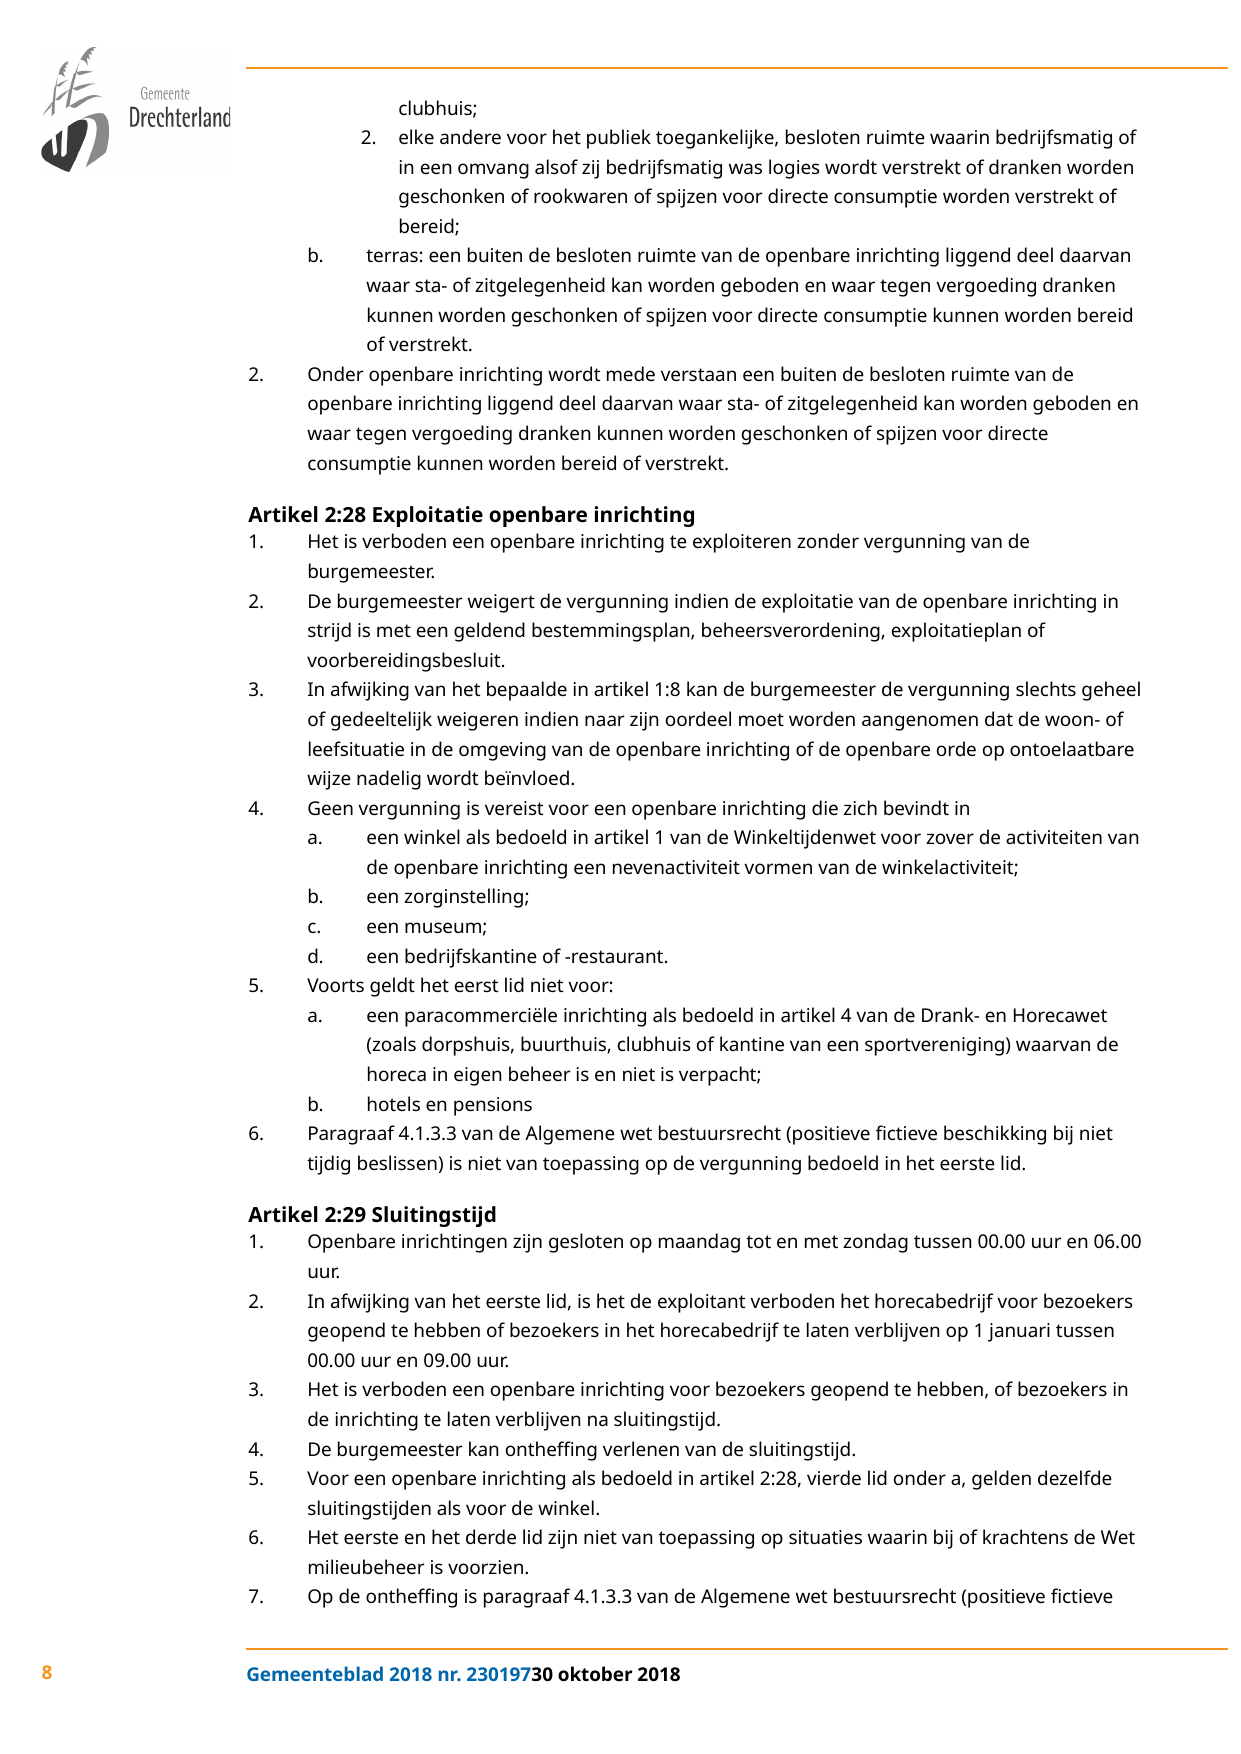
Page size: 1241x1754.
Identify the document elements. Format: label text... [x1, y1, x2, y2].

list een bedrijfskantine of -restaurant. [307, 943, 1152, 968]
list Voorts geldt het eerst lid niet voor: [248, 972, 1152, 998]
list Openbare inrichtingen zijn gesloten op maandag tot en met zondag tussen 00.00 uur en 06.00 uur. [248, 1229, 1152, 1284]
list In afwijking van het eerste lid, is het de exploitant verboden het horecabedrijf voor bezoekers geopend te hebben of bezoekers in het horecabedrijf te laten verblijven op 1 januari tussen 00.00 uur en 09.00 uur. [248, 1288, 1152, 1373]
list een museum; [307, 913, 1152, 939]
list Op de ontheffing is paragraaf 4.1.3.3 van de Algemene wet bestuursrecht (positieve fictieve [248, 1584, 1152, 1609]
list In afwijking van het bepaalde in artikel 1:8 kan de burgemeester de vergunning slechts geheel of gedeeltelijk weigeren indien naar zijn oordeel moet worden aangenomen dat de woon- of leefsituatie in de omgeving van de openbare inrichting of de openbare orde op ontoelaatbare wijze nadelig wordt beïnvloed. [248, 677, 1152, 791]
list elke andere voor het publiek toegankelijke, besloten ruimte waarin bedrijfsmatig of in een omvang alsof zij bedrijfsmatig was logies wordt verstrekt of dranken worden geschonken of rookwaren of spijzen voor directe consumptie worden verstrekt of bereid; [361, 124, 1152, 239]
picture [41, 47, 231, 172]
list clubhuis; [361, 95, 1152, 121]
text Artikel 2:28 Exploitatie openbare inrichting [248, 500, 1152, 529]
list Geen vergunning is vereist voor een openbare inrichting die zich bevindt in [248, 795, 1152, 821]
list hotels en pensions [307, 1091, 1152, 1116]
list Het eerste en het derde lid zijn niet van toepassing op situaties waarin bij of krachtens de Wet milieubeheer is voorzien. [248, 1524, 1152, 1580]
list Het is verboden een openbare inrichting voor bezoekers geopend te hebben, of bezoekers in de inrichting te laten verblijven na sluitingstijd. [248, 1377, 1152, 1432]
list terras: een buiten de besloten ruimte van de openbare inrichting liggend deel daarvan waar sta- of zitgelegenheid kan worden geboden en waar tegen vergoeding dranken kunnen worden geschonken of spijzen voor directe consumptie kunnen worden bereid of verstrekt. [307, 243, 1152, 357]
list een paracommerciële inrichting als bedoeld in artikel 4 van de Drank- en Horecawet (zoals dorpshuis, buurthuis, clubhuis of kantine van een sportvereniging) waarvan de horeca in eigen beheer is en niet is verpacht; [307, 1002, 1152, 1087]
list Voor een openbare inrichting als bedoeld in artikel 2:28, vierde lid onder a, gelden dezelfde sluitingstijden als voor de winkel. [248, 1465, 1152, 1521]
list Paragraaf 4.1.3.3 van de Algemene wet bestuursrecht (positieve fictieve beschikking bij niet tijdig beslissen) is niet van toepassing op de vergunning bedoeld in het eerste lid. [248, 1120, 1152, 1176]
list een winkel als bedoeld in artikel 1 van de Winkeltijdenwet voor zover de activiteiten van de openbare inrichting een nevenactiviteit vormen van de winkelactiviteit; [307, 824, 1152, 880]
list Het is verboden een openbare inrichting te exploiteren zonder vergunning van de burgemeester. [248, 529, 1152, 584]
list een zorginstelling; [307, 884, 1152, 909]
list De burgemeester kan ontheffing verlenen van de sluitingstijd. [248, 1436, 1152, 1462]
text Artikel 2:29 Sluitingstijd [248, 1200, 1152, 1229]
list Onder openbare inrichting wordt mede verstaan een buiten de besloten ruimte van de openbare inrichting liggend deel daarvan waar sta- of zitgelegenheid kan worden geboden en waar tegen vergoeding dranken kunnen worden geschonken of spijzen voor directe consumptie kunnen worden bereid of verstrekt. [248, 361, 1152, 476]
list De burgemeester weigert de vergunning indien de exploitatie van de openbare inrichting in strijd is met een geldend bestemmingsplan, beheersverordening, exploitatieplan of voorbereidingsbesluit. [248, 588, 1152, 673]
